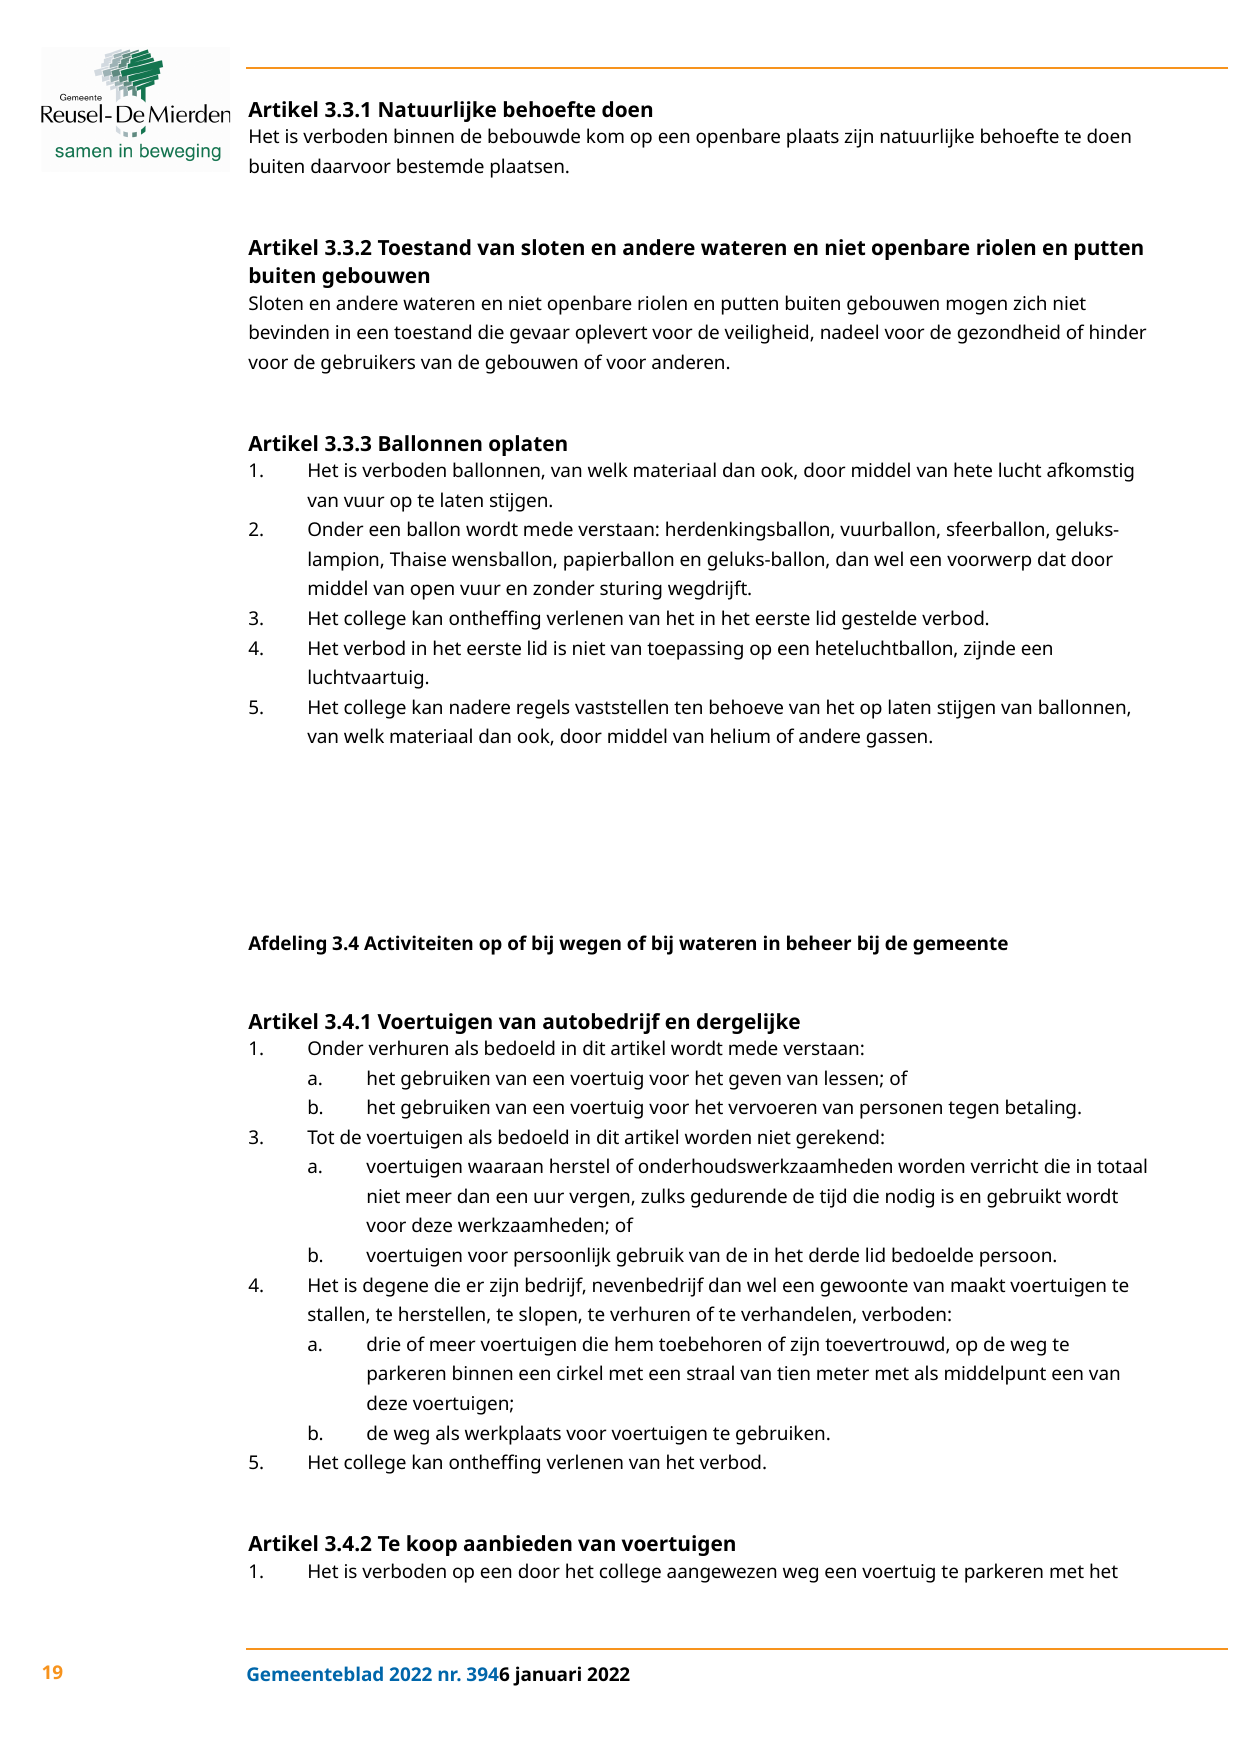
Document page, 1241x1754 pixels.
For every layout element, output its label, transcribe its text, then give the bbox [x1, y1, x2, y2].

list Het is degene die er zijn bedrijf, nevenbedrijf dan wel een gewoonte van maakt voertuigen te stallen, te herstellen, te slopen, te verhuren of te verhandelen, verboden: [248, 1272, 1152, 1327]
text Sloten en andere wateren en niet openbare riolen en putten buiten gebouwen mogen zich niet bevinden in een toestand die gevaar oplevert voor de veiligheid, nadeel voor de gezondheid of hinder voor de gebruikers van de gebouwen of voor anderen. [248, 290, 1152, 374]
text Het is verboden binnen de bebouwde kom op een openbare plaats zijn natuurlijke behoefte te doen buiten daarvoor bestemde plaatsen. [248, 123, 1152, 178]
list voertuigen voor persoonlijk gebruik van de in het derde lid bedoelde persoon. [307, 1242, 1152, 1268]
list Het college kan nadere regels vaststellen ten behoeve van het op laten stijgen van ballonnen, van welk materiaal dan ook, door middel van helium of andere gassen. [248, 694, 1152, 749]
list Onder verhuren als bedoeld in dit artikel wordt mede verstaan: [248, 1035, 1152, 1061]
text Afdeling 3.4 Activiteiten op of bij wegen of bij wateren in beheer bij de gemeente [248, 931, 1152, 956]
list voertuigen waaraan herstel of onderhoudswerkzaamheden worden verricht die in totaal niet meer dan een uur vergen, zulks gedurende de tijd die nodig is en gebruikt wordt voor deze werkzaamheden; of [307, 1153, 1152, 1238]
list Het verbod in het eerste lid is niet van toepassing op een heteluchtballon, zijnde een luchtvaartuig. [248, 635, 1152, 690]
list Het college kan ontheffing verlenen van het verbod. [248, 1449, 1152, 1475]
text Artikel 3.4.2 Te koop aanbieden van voertuigen [248, 1529, 1152, 1558]
list het gebruiken van een voertuig voor het geven van lessen; of [307, 1065, 1152, 1091]
list drie of meer voertuigen die hem toebehoren of zijn toevertrouwd, op de weg te parkeren binnen een cirkel met een straal van tien meter met als middelpunt een van deze voertuigen; [307, 1331, 1152, 1416]
list de weg als werkplaats voor voertuigen te gebruiken. [307, 1420, 1152, 1446]
text Artikel 3.3.1 Natuurlijke behoefte doen [248, 95, 1152, 123]
list Onder een ballon wordt mede verstaan: herdenkingsballon, vuurballon, sfeerballon, geluks-lampion, Thaise wensballon, papierballon en geluks-ballon, dan wel een voorwerp dat door middel van open vuur en zonder sturing wegdrijft. [248, 516, 1152, 601]
list Het is verboden ballonnen, van welk materiaal dan ook, door middel van hete lucht afkomstig van vuur op te laten stijgen. [248, 457, 1152, 513]
text Artikel 3.4.1 Voertuigen van autobedrijf en dergelijke [248, 1007, 1152, 1035]
list Tot de voertuigen als bedoeld in dit artikel worden niet gerekend: [248, 1124, 1152, 1150]
text Artikel 3.3.2 Toestand van sloten en andere wateren en niet openbare riolen en putten buiten gebouwen [248, 233, 1152, 290]
list Het is verboden op een door het college aangewezen weg een voertuig te parkeren met het [248, 1558, 1152, 1583]
list het gebruiken van een voertuig voor het vervoeren van personen tegen betaling. [307, 1094, 1152, 1120]
picture [41, 47, 231, 172]
text Artikel 3.3.3 Ballonnen oplaten [248, 429, 1152, 457]
list Het college kan ontheffing verlenen van het in het eerste lid gestelde verbod. [248, 605, 1152, 631]
